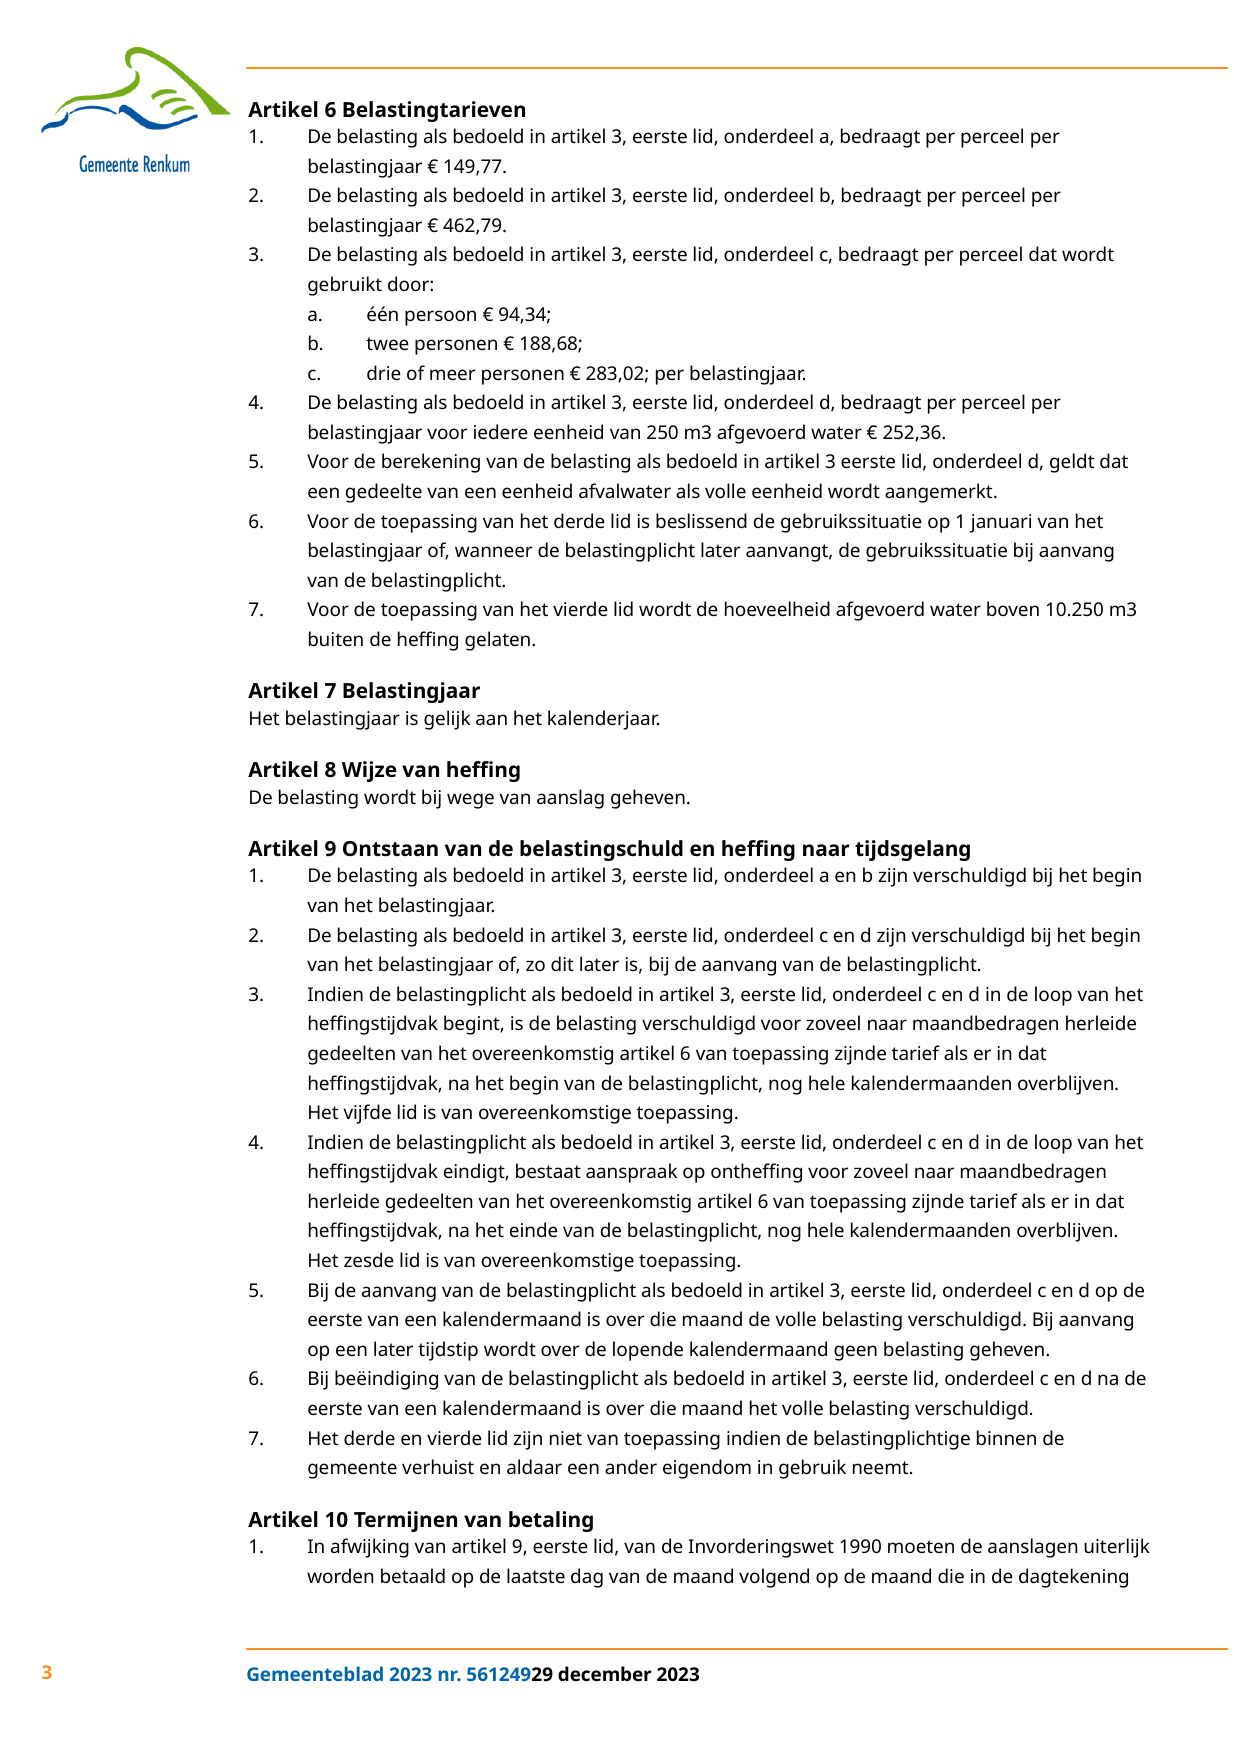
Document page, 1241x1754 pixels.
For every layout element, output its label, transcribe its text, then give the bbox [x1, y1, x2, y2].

list Bij beëindiging van de belastingplicht als bedoeld in artikel 3, eerste lid, onderdeel c en d na de eerste van een kalendermaand is over die maand het volle belasting verschuldigd. [248, 1366, 1152, 1421]
list Voor de berekening van de belasting als bedoeld in artikel 3 eerste lid, onderdeel d, geldt dat een gedeelte van een eenheid afvalwater als volle eenheid wordt aangemerkt. [248, 449, 1152, 504]
text Artikel 9 Ontstaan van de belastingschuld en heffing naar tijdsgelang [248, 834, 1152, 863]
text Artikel 10 Termijnen van betaling [248, 1505, 1152, 1533]
list De belasting als bedoeld in artikel 3, eerste lid, onderdeel d, bedraagt per perceel per belastingjaar voor iedere eenheid van 250 m3 afgevoerd water € 252,36. [248, 389, 1152, 445]
list Indien de belastingplicht als bedoeld in artikel 3, eerste lid, onderdeel c en d in de loop van het heffingstijdvak begint, is de belasting verschuldigd voor zoveel naar maandbedragen herleide gedeelten van het overeenkomstig artikel 6 van toepassing zijnde tarief als er in dat heffingstijdvak, na het begin van de belastingplicht, nog hele kalendermaanden overblijven. Het vijfde lid is van overeenkomstige toepassing. [248, 981, 1152, 1125]
list Bij de aanvang van de belastingplicht als bedoeld in artikel 3, eerste lid, onderdeel c en d op de eerste van een kalendermaand is over die maand de volle belasting verschuldigd. Bij aanvang op een later tijdstip wordt over de lopende kalendermaand geen belasting geheven. [248, 1277, 1152, 1362]
list De belasting als bedoeld in artikel 3, eerste lid, onderdeel c, bedraagt per perceel dat wordt gebruikt door: [248, 242, 1152, 297]
list De belasting als bedoeld in artikel 3, eerste lid, onderdeel b, bedraagt per perceel per belastingjaar € 462,79. [248, 182, 1152, 238]
list drie of meer personen € 283,02; per belastingjaar. [307, 360, 1152, 386]
list De belasting als bedoeld in artikel 3, eerste lid, onderdeel a en b zijn verschuldigd bij het begin van het belastingjaar. [248, 863, 1152, 918]
text Artikel 7 Belastingjaar [248, 677, 1152, 705]
text Artikel 6 Belastingtarieven [248, 95, 1152, 123]
text Het belastingjaar is gelijk aan het kalenderjaar. [248, 705, 1152, 731]
text Artikel 8 Wijze van heffing [248, 755, 1152, 784]
list Voor de toepassing van het derde lid is beslissend de gebruikssituatie op 1 januari van het belastingjaar of, wanneer de belastingplicht later aanvangt, de gebruikssituatie bij aanvang van de belastingplicht. [248, 508, 1152, 593]
list De belasting als bedoeld in artikel 3, eerste lid, onderdeel c en d zijn verschuldigd bij het begin van het belastingjaar of, zo dit later is, bij de aanvang van de belastingplicht. [248, 922, 1152, 977]
list Voor de toepassing van het vierde lid wordt de hoeveelheid afgevoerd water boven 10.250 m3 buiten de heffing gelaten. [248, 597, 1152, 652]
picture [41, 47, 231, 172]
list De belasting als bedoeld in artikel 3, eerste lid, onderdeel a, bedraagt per perceel per belastingjaar € 149,77. [248, 123, 1152, 178]
list Het derde en vierde lid zijn niet van toepassing indien de belastingplichtige binnen de gemeente verhuist en aldaar een ander eigendom in gebruik neemt. [248, 1425, 1152, 1480]
list In afwijking van artikel 9, eerste lid, van de Invorderingswet 1990 moeten de aanslagen uiterlijk worden betaald op de laatste dag van de maand volgend op de maand die in de dagtekening [248, 1533, 1152, 1588]
list twee personen € 188,68; [307, 330, 1152, 356]
list Indien de belastingplicht als bedoeld in artikel 3, eerste lid, onderdeel c en d in de loop van het heffingstijdvak eindigt, bestaat aanspraak op ontheffing voor zoveel naar maandbedragen herleide gedeelten van het overeenkomstig artikel 6 van toepassing zijnde tarief als er in dat heffingstijdvak, na het einde van de belastingplicht, nog hele kalendermaanden overblijven. Het zesde lid is van overeenkomstige toepassing. [248, 1129, 1152, 1273]
list één persoon € 94,34; [307, 301, 1152, 326]
text De belasting wordt bij wege van aanslag geheven. [248, 784, 1152, 809]
